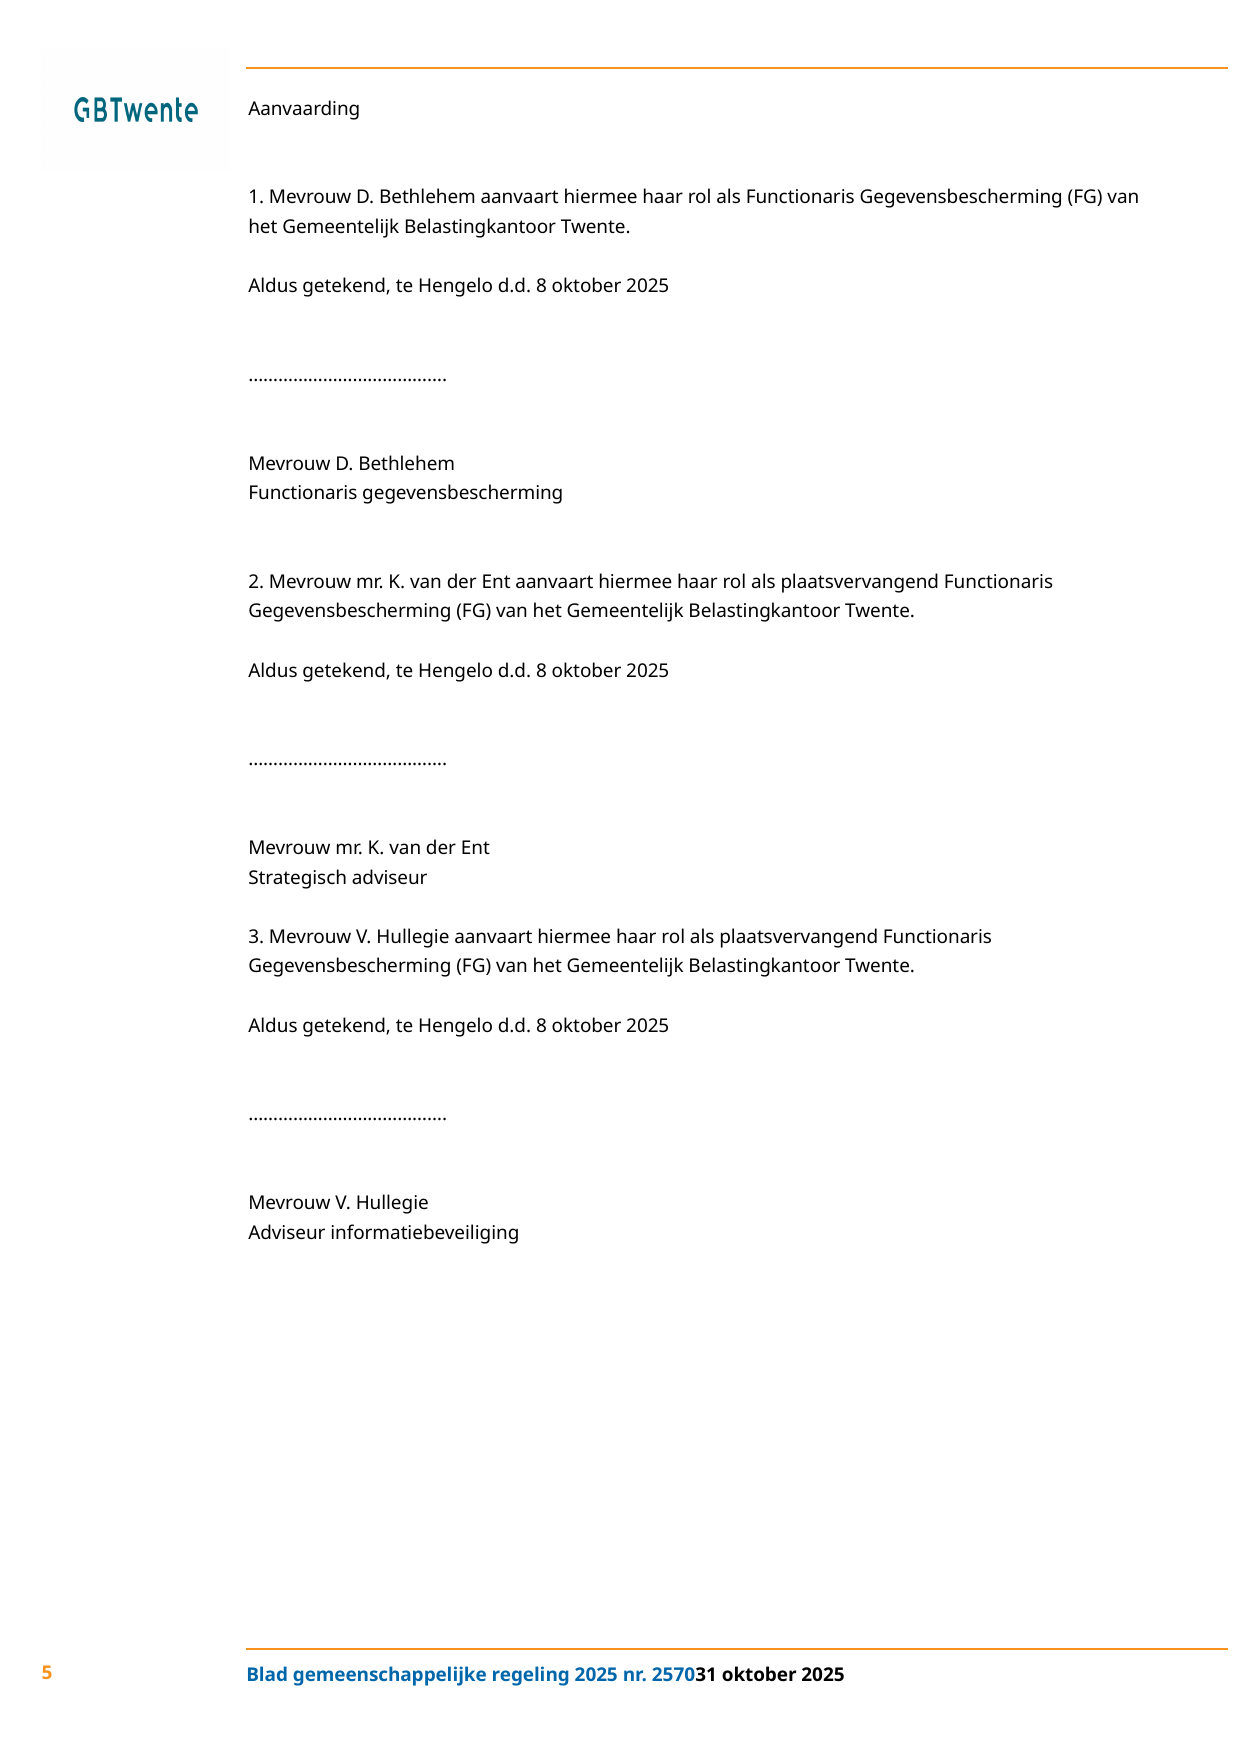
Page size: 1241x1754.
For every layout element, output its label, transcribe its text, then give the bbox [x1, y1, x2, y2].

text Mevrouw mr. K. van der Ent [248, 834, 1152, 860]
text Aldus getekend, te Hengelo d.d. 8 oktober 2025 [248, 657, 1152, 683]
text 1. Mevrouw D. Bethlehem aanvaart hiermee haar rol als Functionaris Gegevensbescherming (FG) van het Gemeentelijk Belastingkantoor Twente. [248, 183, 1152, 239]
text Strategisch adviseur [248, 864, 1152, 890]
text Aanvaarding [248, 95, 1152, 121]
text …………………………………. [248, 746, 1152, 771]
text 2. Mevrouw mr. K. van der Ent aanvaart hiermee haar rol als plaatsvervangend Functionaris Gegevensbescherming (FG) van het Gemeentelijk Belastingkantoor Twente. [248, 568, 1152, 623]
text 3. Mevrouw V. Hullegie aanvaart hiermee haar rol als plaatsvervangend Functionaris Gegevensbescherming (FG) van het Gemeentelijk Belastingkantoor Twente. [248, 923, 1152, 978]
text Mevrouw V. Hullegie [248, 1189, 1152, 1215]
text Aldus getekend, te Hengelo d.d. 8 oktober 2025 [248, 1012, 1152, 1038]
text Aldus getekend, te Hengelo d.d. 8 oktober 2025 [248, 272, 1152, 298]
text …………………………………. [248, 361, 1152, 387]
picture [41, 47, 231, 172]
text Mevrouw D. Bethlehem [248, 450, 1152, 476]
text Functionaris gegevensbescherming [248, 479, 1152, 505]
text Adviseur informatiebeveiliging [248, 1219, 1152, 1245]
text …………………………………. [248, 1101, 1152, 1126]
